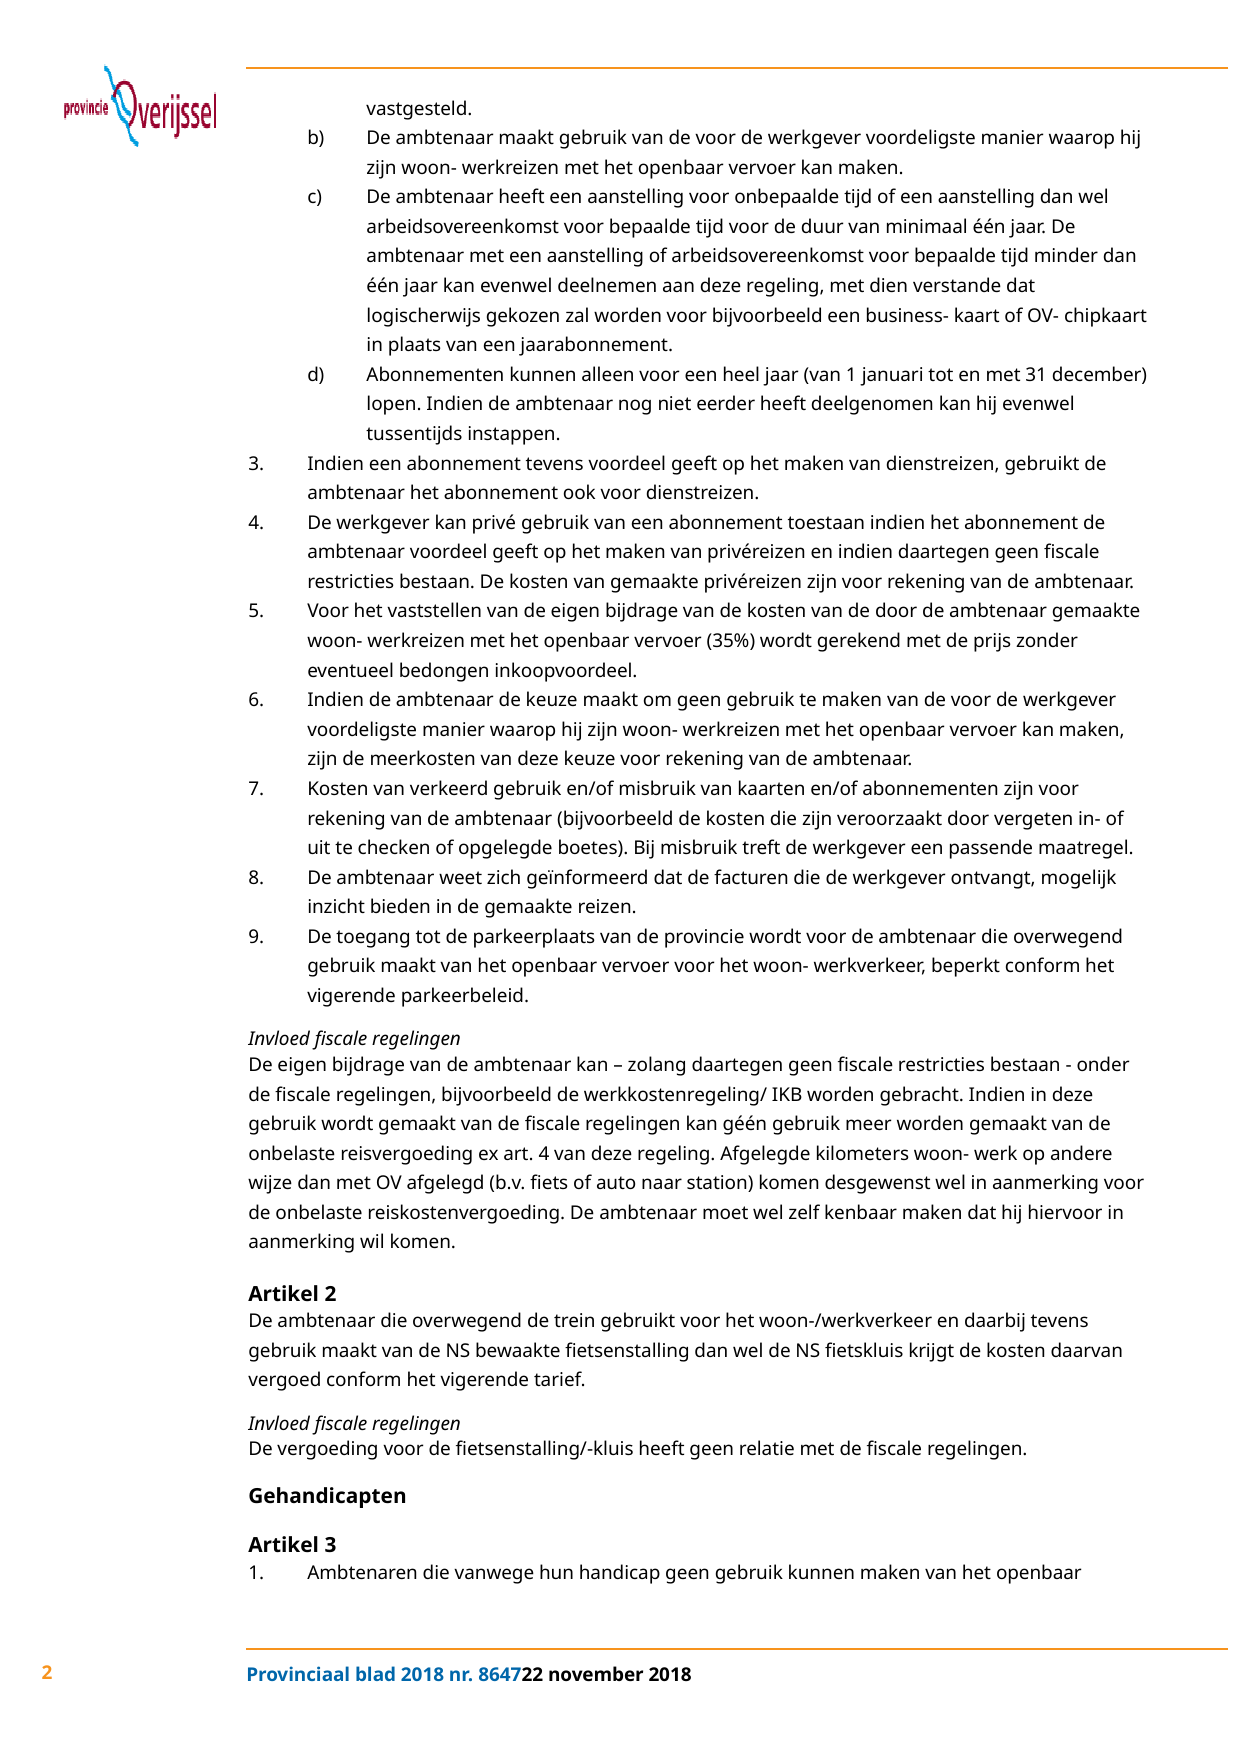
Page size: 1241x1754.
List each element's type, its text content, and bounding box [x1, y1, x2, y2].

list Indien een abonnement tevens voordeel geeft op het maken van dienstreizen, gebruikt de ambtenaar het abonnement ook voor dienstreizen. [248, 450, 1152, 505]
text Invloed fiscale regelingen [248, 1410, 1152, 1436]
list Indien de ambtenaar de keuze maakt om geen gebruik te maken van de voor de werkgever voordeligste manier waarop hij zijn woon- werkreizen met het openbaar vervoer kan maken, zijn de meerkosten van deze keuze voor rekening van de ambtenaar. [248, 686, 1152, 771]
list De werkgever kan privé gebruik van een abonnement toestaan indien het abonnement de ambtenaar voordeel geeft op het maken van privéreizen en indien daartegen geen fiscale restricties bestaan. De kosten van gemaakte privéreizen zijn voor rekening van de ambtenaar. [248, 509, 1152, 594]
list vastgesteld. [307, 95, 1152, 121]
list De ambtenaar weet zich geïnformeerd dat de facturen die de werkgever ontvangt, mogelijk inzicht bieden in de gemaakte reizen. [248, 864, 1152, 919]
text Invloed fiscale regelingen [248, 1025, 1152, 1051]
list Voor het vaststellen van de eigen bijdrage van de kosten van de door de ambtenaar gemaakte woon- werkreizen met het openbaar vervoer (35%) wordt gerekend met de prijs zonder eventueel bedongen inkoopvoordeel. [248, 598, 1152, 683]
list Kosten van verkeerd gebruik en/of misbruik van kaarten en/of abonnementen zijn voor rekening van de ambtenaar (bijvoorbeeld de kosten die zijn veroorzaakt door vergeten in- of uit te checken of opgelegde boetes). Bij misbruik treft de werkgever een passende maatregel. [248, 775, 1152, 860]
text De eigen bijdrage van de ambtenaar kan – zolang daartegen geen fiscale restricties bestaan - onder de fiscale regelingen, bijvoorbeeld de werkkostenregeling/ IKB worden gebracht. Indien in deze gebruik wordt gemaakt van de fiscale regelingen kan géén gebruik meer worden gemaakt van de onbelaste reisvergoeding ex art. 4 van deze regeling. Afgelegde kilometers woon- werk op andere wijze dan met OV afgelegd (b.v. fiets of auto naar station) komen desgewenst wel in aanmerking voor de onbelaste reiskostenvergoeding. De ambtenaar moet wel zelf kenbaar maken dat hij hiervoor in aanmerking wil komen. [248, 1051, 1152, 1254]
list De ambtenaar heeft een aanstelling voor onbepaalde tijd of een aanstelling dan wel arbeidsovereenkomst voor bepaalde tijd voor de duur van minimaal één jaar. De ambtenaar met een aanstelling of arbeidsovereenkomst voor bepaalde tijd minder dan één jaar kan evenwel deelnemen aan deze regeling, met dien verstande dat logischerwijs gekozen zal worden voor bijvoorbeeld een business- kaart of OV- chipkaart in plaats van een jaarabonnement. [307, 183, 1152, 357]
list De ambtenaar maakt gebruik van de voor de werkgever voordeligste manier waarop hij zijn woon- werkreizen met het openbaar vervoer kan maken. [307, 124, 1152, 180]
picture [41, 47, 231, 172]
list De toegang tot de parkeerplaats van de provincie wordt voor de ambtenaar die overwegend gebruik maakt van het openbaar vervoer voor het woon- werkverkeer, beperkt conform het vigerende parkeerbeleid. [248, 923, 1152, 1008]
text De ambtenaar die overwegend de trein gebruikt voor het woon-/werkverkeer en daarbij tevens gebruik maakt van de NS bewaakte fietsenstalling dan wel de NS fietskluis krijgt de kosten daarvan vergoed conform het vigerende tarief. [248, 1307, 1152, 1392]
text De vergoeding voor de fietsenstalling/-kluis heeft geen relatie met de fiscale regelingen. [248, 1436, 1152, 1461]
text Artikel 2 [248, 1279, 1152, 1307]
list Abonnementen kunnen alleen voor een heel jaar (van 1 januari tot en met 31 december) lopen. Indien de ambtenaar nog niet eerder heeft deelgenomen kan hij evenwel tussentijds instappen. [307, 361, 1152, 446]
text Artikel 3 [248, 1530, 1152, 1559]
text Gehandicapten [248, 1481, 1152, 1509]
list Ambtenaren die vanwege hun handicap geen gebruik kunnen maken van het openbaar [248, 1559, 1152, 1584]
